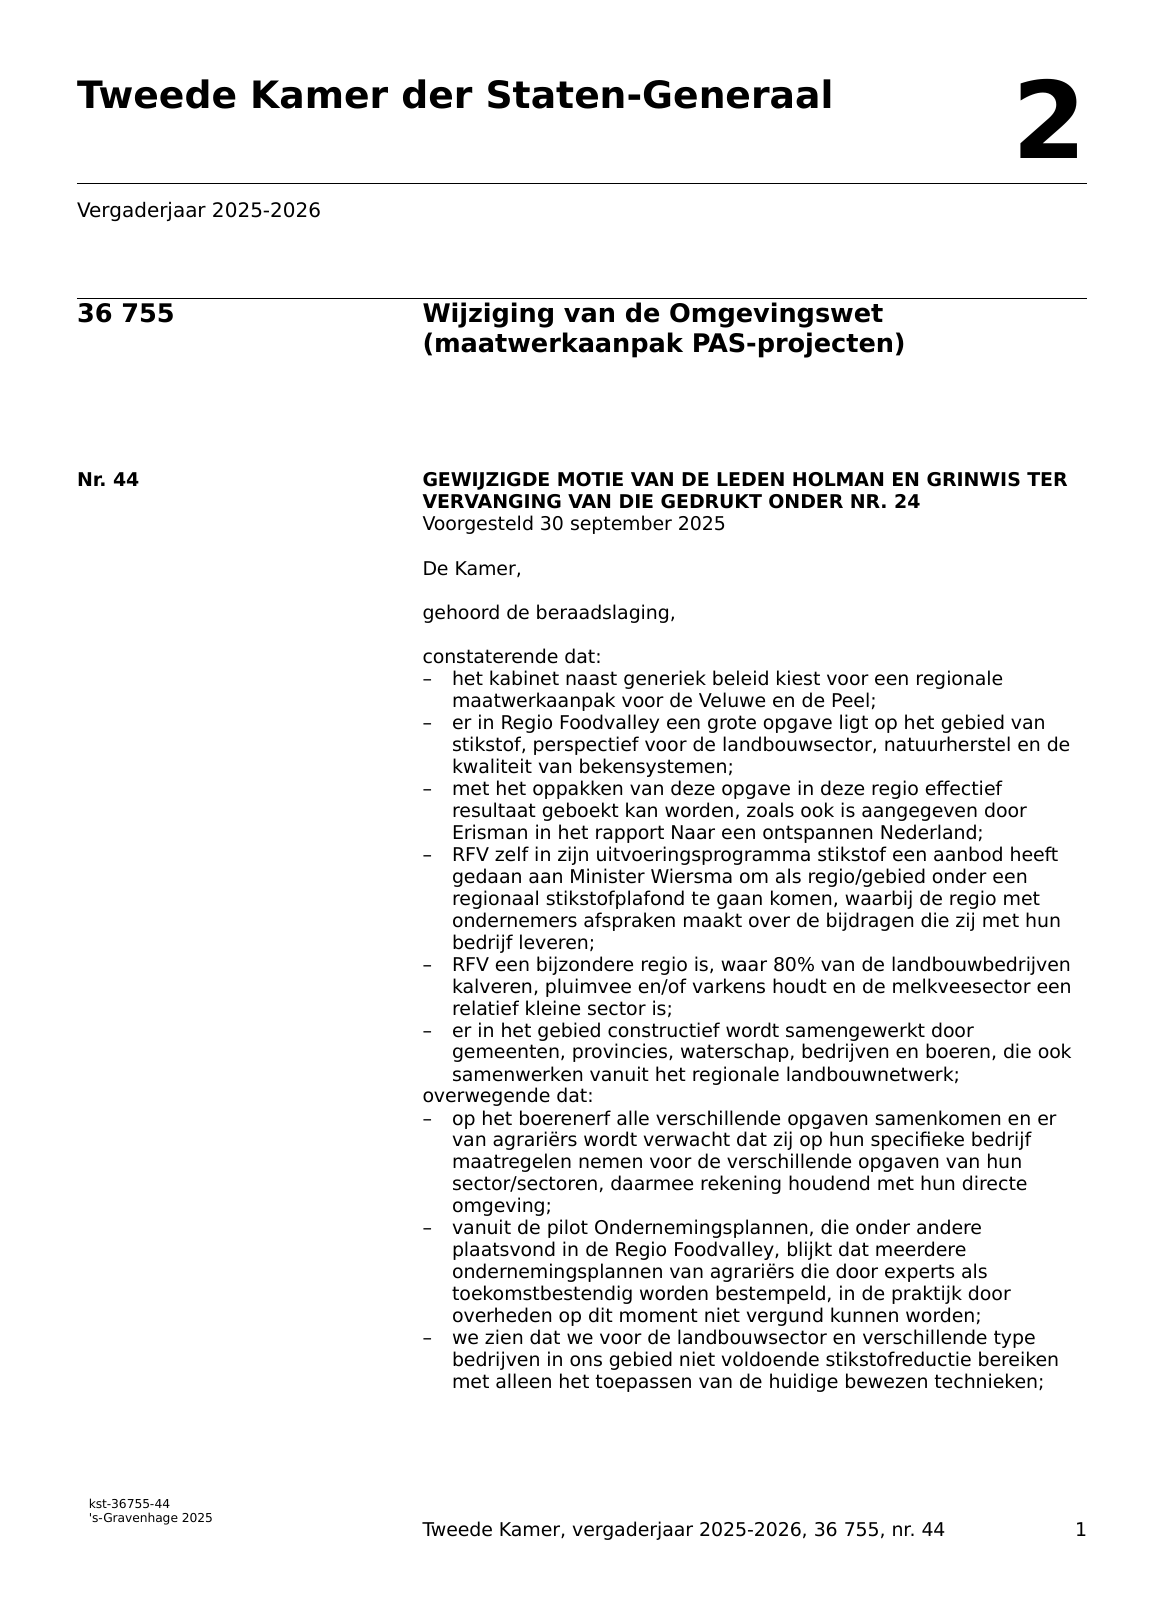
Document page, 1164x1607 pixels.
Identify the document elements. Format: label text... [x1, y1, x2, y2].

text – er in het gebied constructief wordt samengewerkt door gemeenten, provincies, waterschap, bedrijven en boeren, die ook samenwerken vanuit het regionale landbouwnetwerk; [422, 1019, 1087, 1085]
text – op het boerenerf alle verschillende opgaven samenkomen en er van agrariërs wordt verwacht dat zij op hun specifieke bedrijf maatregelen nemen voor de verschillende opgaven van hun sector/sectoren, daarmee rekening houdend met hun directe omgeving; [422, 1107, 1087, 1217]
table_cell Vergaderjaar 2025-2026 [77, 184, 1087, 298]
text – met het oppakken van deze opgave in deze regio effectief resultaat geboekt kan worden, zoals ook is aangegeven door Erisman in het rapport Naar een ontspannen Nederland; [422, 778, 1087, 844]
text constaterende dat: [422, 646, 1087, 668]
text – er in Regio Foodvalley een grote opgave ligt op het gebied van stikstof, perspectief voor de landbouwsector, natuurherstel en de kwaliteit van bekensystemen; [422, 712, 1087, 778]
table_header 2 [886, 59, 1087, 183]
text 's-Gravenhage 2025 [88, 1511, 323, 1525]
text Voorgesteld 30 september 2025 [422, 513, 1087, 535]
text gehoord de beraadslaging, [422, 602, 1087, 624]
text – het kabinet naast generiek beleid kiest voor een regionale maatwerkaanpak voor de Veluwe en de Peel; [422, 668, 1087, 712]
text overwegende dat: [422, 1085, 1087, 1107]
text – vanuit de pilot Ondernemingsplannen, die onder andere plaatsvond in de Regio Foodvalley, blijkt dat meerdere ondernemingsplannen van agrariërs die door experts als toekomstbestendig worden bestempeld, in de praktijk door overheden op dit moment niet vergund kunnen worden; [422, 1217, 1087, 1327]
text kst-36755-44 [88, 1497, 323, 1511]
subtitle Nr. 44 GEWIJZIGDE MOTIE VAN DE LEDEN HOLMAN EN GRINWIS TER VERVANGING VAN DIE GEDRUKT ONDER NR. 24 [77, 469, 1087, 513]
text – RFV zelf in zijn uitvoeringsprogramma stikstof een aanbod heeft gedaan aan Minister Wiersma om als regio/gebied onder een regionaal stikstofplafond te gaan komen, waarbij de regio met ondernemers afspraken maakt over de bijdragen die zij met hun bedrijf leveren; [422, 844, 1087, 953]
table_header Tweede Kamer der Staten-Generaal [77, 59, 886, 183]
text De Kamer, [422, 557, 1087, 579]
text – RFV een bijzondere regio is, waar 80% van de landbouwbedrijven kalveren, pluimvee en/of varkens houdt en de melkveesector een relatief kleine sector is; [422, 953, 1087, 1019]
subtitle 36 755 Wijziging van de Omgevingswet (maatwerkaanpak PAS-projecten) [77, 299, 1087, 358]
text – we zien dat we voor de landbouwsector en verschillende type bedrijven in ons gebied niet voldoende stikstofreductie bereiken met alleen het toepassen van de huidige bewezen technieken; [422, 1327, 1087, 1393]
